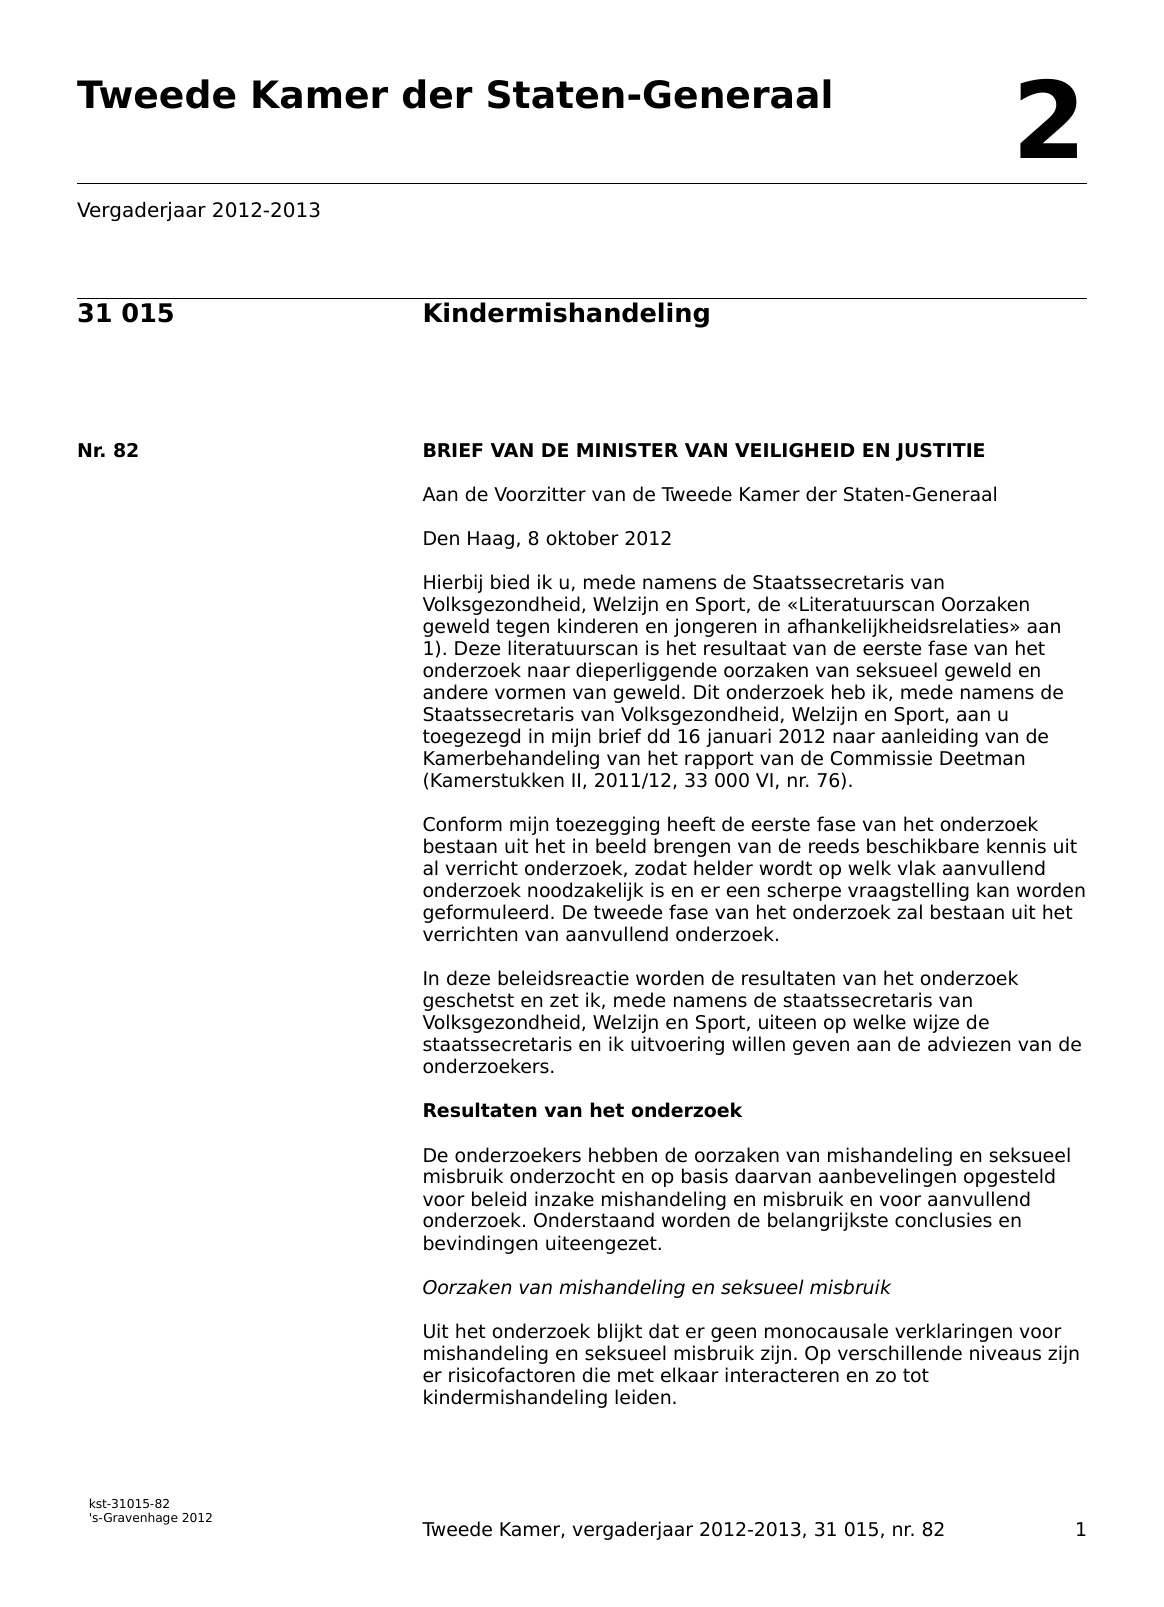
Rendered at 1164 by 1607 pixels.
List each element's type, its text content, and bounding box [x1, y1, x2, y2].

text Den Haag, 8 oktober 2012 [422, 528, 1087, 550]
table_header Tweede Kamer der Staten-Generaal [77, 59, 886, 183]
subtitle Oorzaken van mishandeling en seksueel misbruik [422, 1277, 1087, 1298]
subtitle 31 015 Kindermishandeling [77, 299, 1087, 329]
text De onderzoekers hebben de oorzaken van mishandeling en seksueel misbruik onderzocht en op basis daarvan aanbevelingen opgesteld voor beleid inzake mishandeling en misbruik en voor aanvullend onderzoek. Onderstaand worden de belangrijkste conclusies en bevindingen uiteengezet. [422, 1144, 1087, 1254]
text Conform mijn toezegging heeft de eerste fase van het onderzoek bestaan uit het in beeld brengen van de reeds beschikbare kennis uit al verricht onderzoek, zodat helder wordt op welk vlak aanvullend onderzoek noodzakelijk is en er een scherpe vraagstelling kan worden geformuleerd. De tweede fase van het onderzoek zal bestaan uit het verrichten van aanvullend onderzoek. [422, 814, 1087, 946]
text Uit het onderzoek blijkt dat er geen monocausale verklaringen voor mishandeling en seksueel misbruik zijn. Op verschillende niveaus zijn er risicofactoren die met elkaar interacteren en zo tot kindermishandeling leiden. [422, 1321, 1087, 1409]
table_header 2 [886, 59, 1087, 183]
text Hierbij bied ik u, mede namens de Staatssecretaris van Volksgezondheid, Welzijn en Sport, de «Literatuurscan Oorzaken geweld tegen kinderen en jongeren in afhankelijkheidsrelaties» aan 1). Deze literatuurscan is het resultaat van de eerste fase van het onderzoek naar dieperliggende oorzaken van seksueel geweld en andere vormen van geweld. Dit onderzoek heb ik, mede namens de Staatssecretaris van Volksgezondheid, Welzijn en Sport, aan u toegezegd in mijn brief dd 16 januari 2012 naar aanleiding van de Kamerbehandeling van het rapport van de Commissie Deetman (Kamerstukken II, 2011/12, 33 000 VI, nr. 76). [422, 572, 1087, 792]
text Aan de Voorzitter van de Tweede Kamer der Staten-Generaal [422, 484, 1087, 506]
table_cell Vergaderjaar 2012-2013 [77, 184, 1087, 298]
text In deze beleidsreactie worden de resultaten van het onderzoek geschetst en zet ik, mede namens de staatssecretaris van Volksgezondheid, Welzijn en Sport, uiteen op welke wijze de staatssecretaris en ik uitvoering willen geven aan de adviezen van de onderzoekers. [422, 968, 1087, 1078]
text kst-31015-82 [88, 1497, 323, 1511]
subtitle Resultaten van het onderzoek [422, 1100, 1087, 1122]
text 's-Gravenhage 2012 [88, 1511, 323, 1525]
subtitle Nr. 82 BRIEF VAN DE MINISTER VAN VEILIGHEID EN JUSTITIE [77, 440, 1087, 462]
